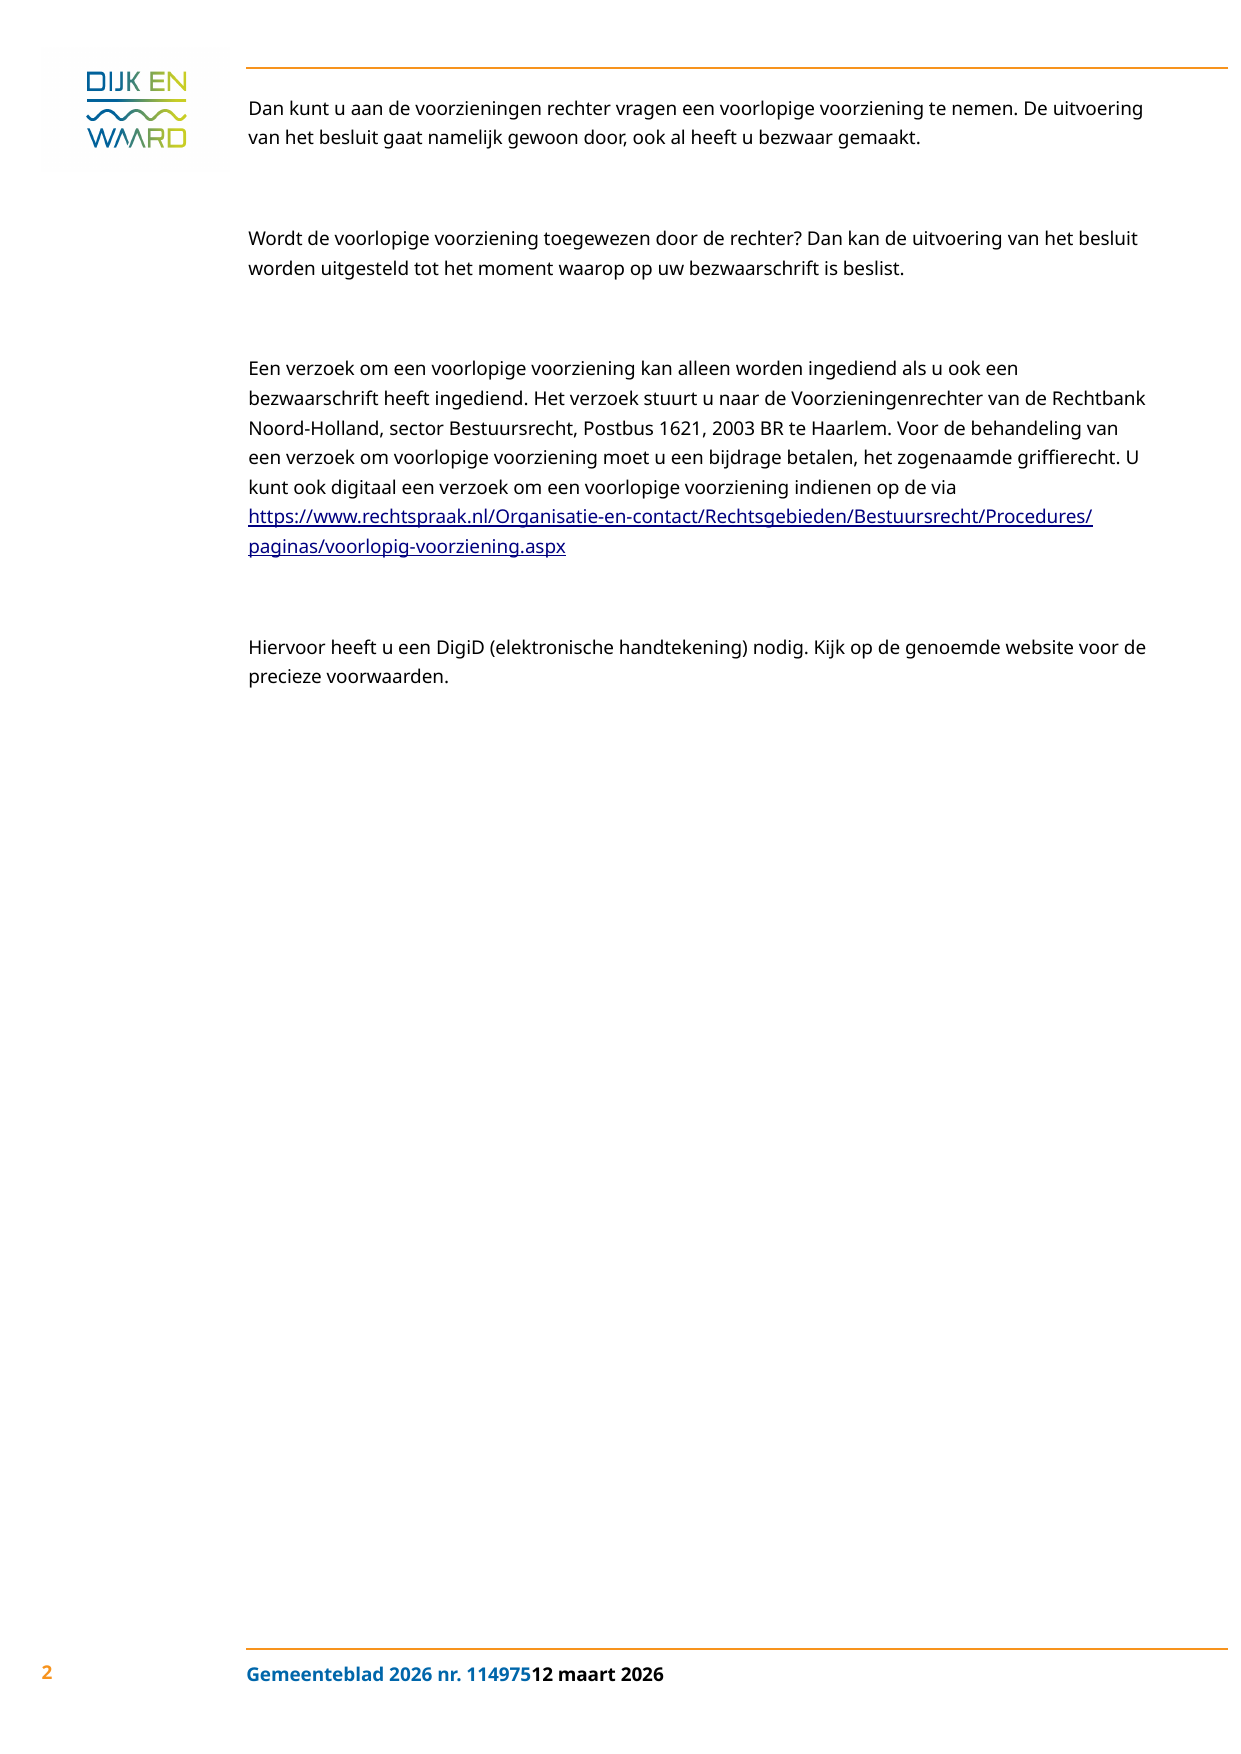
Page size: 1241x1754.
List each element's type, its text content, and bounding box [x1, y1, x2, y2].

text Dan kunt u aan de voorzieningen rechter vragen een voorlopige voorziening te nemen. De uitvoering van het besluit gaat namelijk gewoon door, ook al heeft u bezwaar gemaakt. [248, 95, 1152, 150]
text Hiervoor heeft u een DigiD (elektronische handtekening) nodig. Kijk op de genoemde website voor de precieze voorwaarden. [248, 634, 1152, 689]
text Wordt de voorlopige voorziening toegewezen door de rechter? Dan kan de uitvoering van het besluit worden uitgesteld tot het moment waarop op uw bezwaarschrift is beslist. [248, 225, 1152, 281]
picture [41, 47, 231, 172]
text Een verzoek om een voorlopige voorziening kan alleen worden ingediend als u ook een bezwaarschrift heeft ingediend. Het verzoek stuurt u naar de Voorzieningenrechter van de Rechtbank Noord-Holland, sector Bestuursrecht, Postbus 1621, 2003 BR te Haarlem. Voor de behandeling van een verzoek om voorlopige voorziening moet u een bijdrage betalen, het zogenaamde griffierecht. U kunt ook digitaal een verzoek om een voorlopige voorziening indienen op de via https://www.rechtspraak.nl/Organisatie-en-contact/Rechtsgebieden/Bestuursrecht/Procedures/paginas/voorlopig-voorziening.aspx [248, 356, 1152, 559]
